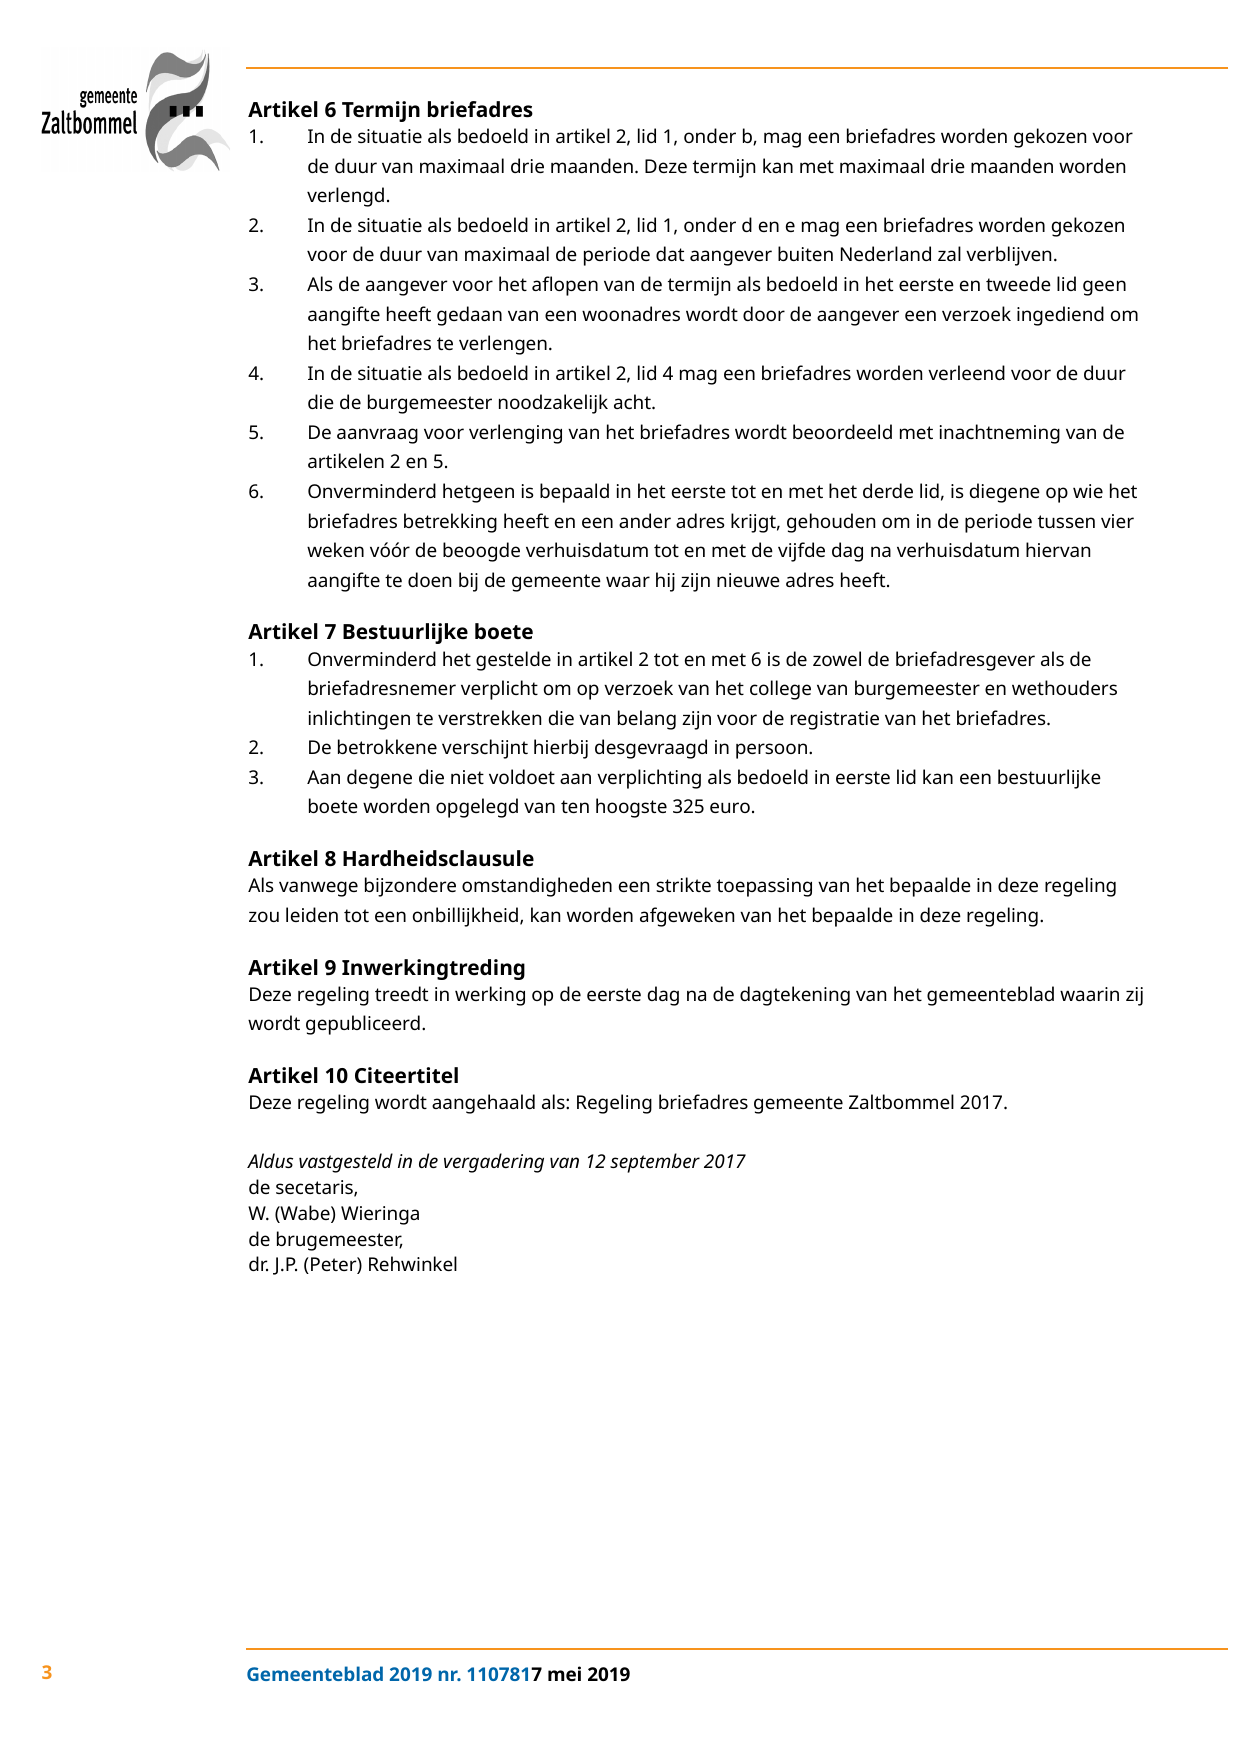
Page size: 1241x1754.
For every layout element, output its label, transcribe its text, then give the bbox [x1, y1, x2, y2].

text Deze regeling treedt in werking op de eerste dag na de dagtekening van het gemeenteblad waarin zij wordt gepubliceerd. [248, 981, 1152, 1036]
list Onverminderd het gestelde in artikel 2 tot en met 6 is de zowel de briefadresgever als de briefadresnemer verplicht om op verzoek van het college van burgemeester en wethouders inlichtingen te verstrekken die van belang zijn voor de registratie van het briefadres. [248, 646, 1152, 731]
text de brugemeester, [248, 1226, 1152, 1252]
text Artikel 8 Hardheidsclausule [248, 844, 1152, 873]
list In de situatie als bedoeld in artikel 2, lid 1, onder b, mag een briefadres worden gekozen voor de duur van maximaal drie maanden. Deze termijn kan met maximaal drie maanden worden verlengd. [248, 123, 1152, 208]
text Als vanwege bijzondere omstandigheden een strikte toepassing van het bepaalde in deze regeling zou leiden tot een onbillijkheid, kan worden afgeweken van het bepaalde in deze regeling. [248, 873, 1152, 928]
picture [41, 47, 231, 172]
text W. (Wabe) Wieringa [248, 1200, 1152, 1226]
text Artikel 7 Bestuurlijke boete [248, 617, 1152, 646]
list Onverminderd hetgeen is bepaald in het eerste tot en met het derde lid, is diegene op wie het briefadres betrekking heeft en een ander adres krijgt, gehouden om in de periode tussen vier weken vóór de beoogde verhuisdatum tot en met de vijfde dag na verhuisdatum hiervan aangifte te doen bij de gemeente waar hij zijn nieuwe adres heeft. [248, 478, 1152, 593]
text Artikel 9 Inwerkingtreding [248, 953, 1152, 981]
text Aldus vastgesteld in de vergadering van 12 september 2017 [248, 1149, 1152, 1174]
text Artikel 6 Termijn briefadres [248, 95, 1152, 123]
text Artikel 10 Citeertitel [248, 1061, 1152, 1089]
list De aanvraag voor verlenging van het briefadres wordt beoordeeld met inachtneming van de artikelen 2 en 5. [248, 419, 1152, 474]
list Aan degene die niet voldoet aan verplichting als bedoeld in eerste lid kan een bestuurlijke boete worden opgelegd van ten hoogste 325 euro. [248, 764, 1152, 819]
text de secetaris, [248, 1174, 1152, 1200]
text Deze regeling wordt aangehaald als: Regeling briefadres gemeente Zaltbommel 2017. [248, 1089, 1152, 1115]
list In de situatie als bedoeld in artikel 2, lid 1, onder d en e mag een briefadres worden gekozen voor de duur van maximaal de periode dat aangever buiten Nederland zal verblijven. [248, 212, 1152, 267]
list Als de aangever voor het aflopen van de termijn als bedoeld in het eerste en tweede lid geen aangifte heeft gedaan van een woonadres wordt door de aangever een verzoek ingediend om het briefadres te verlengen. [248, 271, 1152, 356]
list De betrokkene verschijnt hierbij desgevraagd in persoon. [248, 734, 1152, 760]
text dr. J.P. (Peter) Rehwinkel [248, 1252, 1152, 1277]
list In de situatie als bedoeld in artikel 2, lid 4 mag een briefadres worden verleend voor de duur die de burgemeester noodzakelijk acht. [248, 360, 1152, 415]
